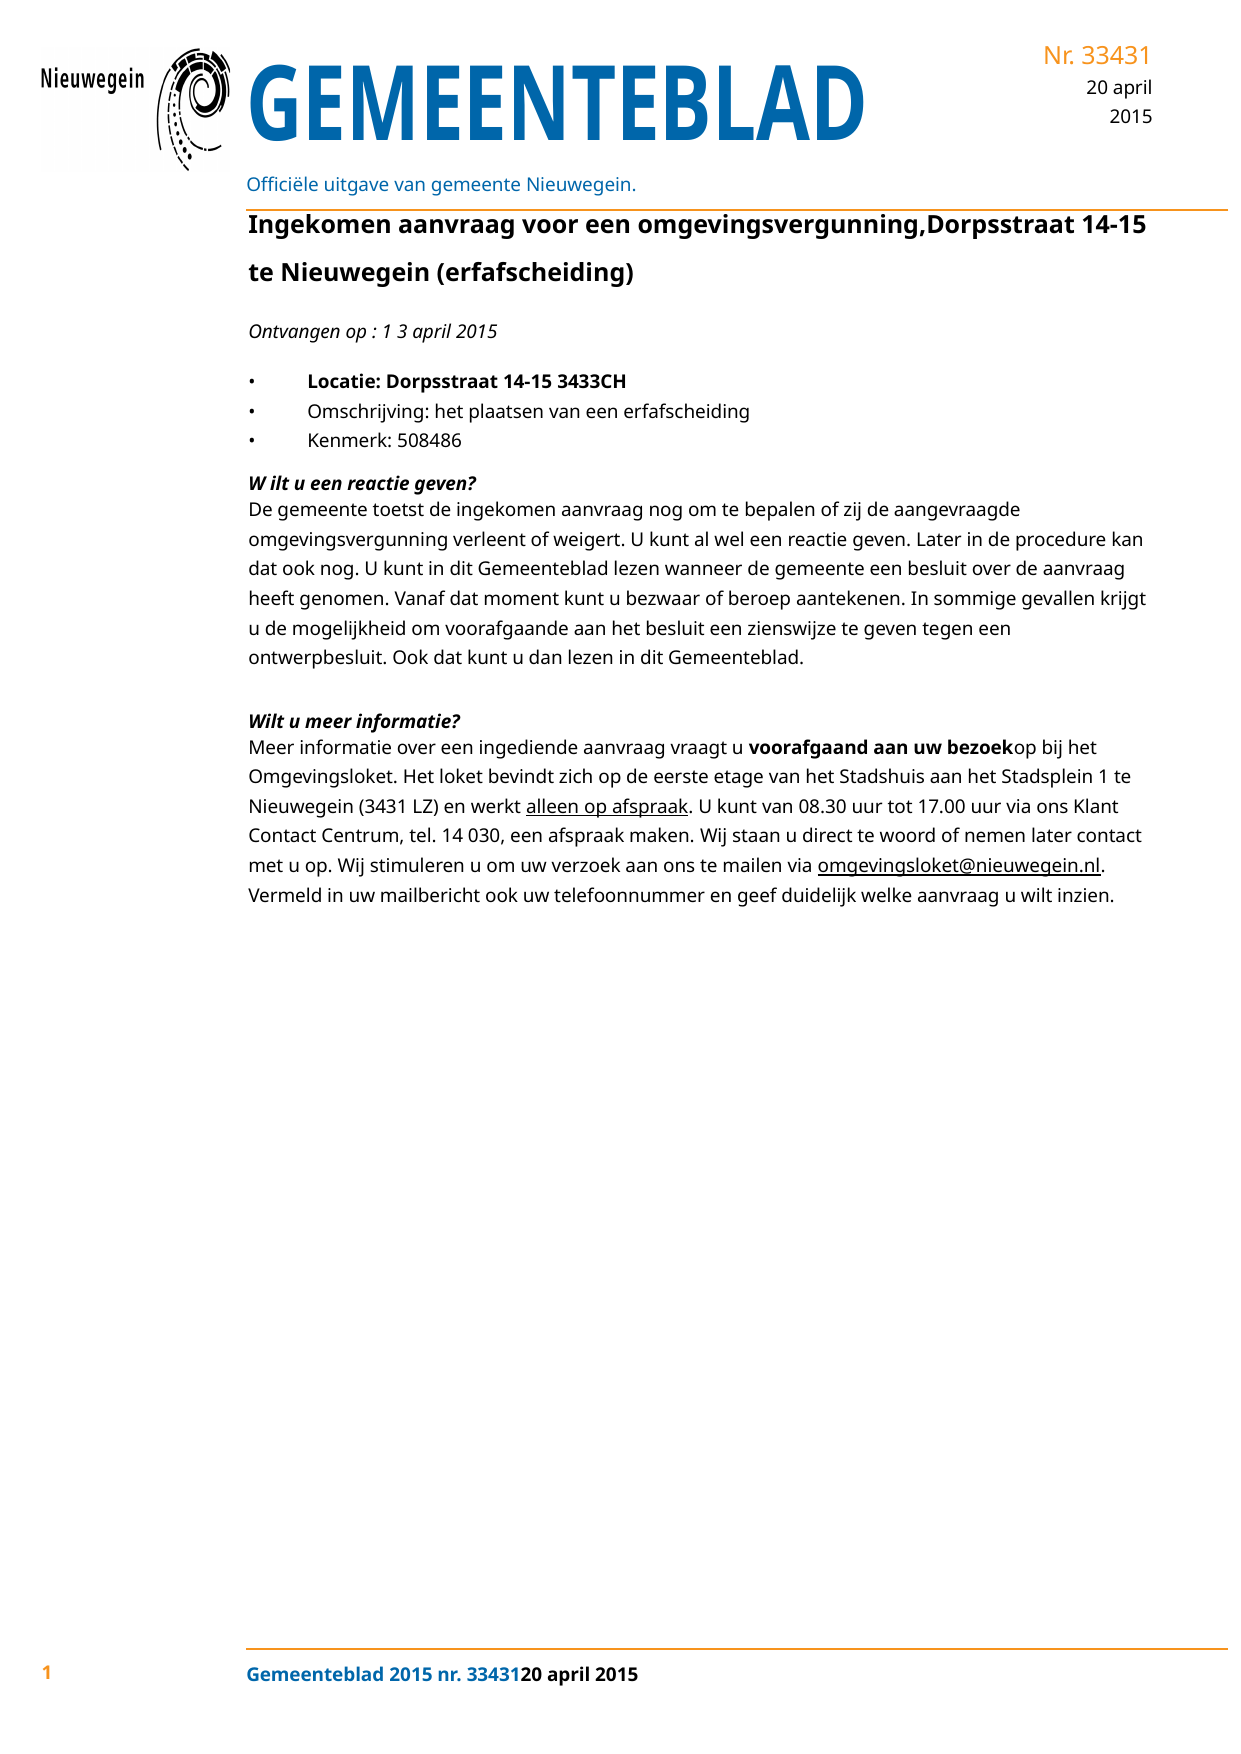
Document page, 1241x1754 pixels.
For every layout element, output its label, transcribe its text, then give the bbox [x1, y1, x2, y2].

picture [41, 47, 231, 172]
text Wilt u meer informatie? [248, 708, 1152, 734]
text De gemeente toetst de ingekomen aanvraag nog om te bepalen of zij de aangevraagde omgevingsvergunning verleent of weigert. U kunt al wel een reactie geven. Later in de procedure kan dat ook nog. U kunt in dit Gemeenteblad lezen wanneer de gemeente een besluit over de aanvraag heeft genomen. Vanaf dat moment kunt u bezwaar of beroep aantekenen. In sommige gevallen krijgt u de mogelijkheid om voorafgaande aan het besluit een zienswijze te geven tegen een ontwerpbesluit. Ook dat kunt u dan lezen in dit Gemeenteblad. [248, 496, 1152, 670]
list Locatie: Dorpsstraat 14-15 3433CH [248, 368, 1152, 394]
text W ilt u een reactie geven? [248, 471, 1152, 496]
list Omschrijving: het plaatsen van een erfafscheiding [248, 398, 1152, 424]
text Meer informatie over een ingediende aanvraag vraagt u voorafgaand aan uw bezoekop bij het Omgevingsloket. Het loket bevindt zich op de eerste etage van het Stadshuis aan het Stadsplein 1 te Nieuwegein (3431 LZ) en werkt alleen op afspraak. U kunt van 08.30 uur tot 17.00 uur via ons Klant Contact Centrum, tel. 14 030, een afspraak maken. Wij staan u direct te woord of nemen later contact met u op. Wij stimuleren u om uw verzoek aan ons te mailen via omgevingsloket@nieuwegein.nl. Vermeld in uw mailbericht ook uw telefoonnummer en geef duidelijk welke aanvraag u wilt inzien. [248, 734, 1152, 908]
text Ontvangen op : 1 3 april 2015 [248, 318, 1152, 344]
list Kenmerk: 508486 [248, 427, 1152, 453]
text Ingekomen aanvraag voor een omgevingsvergunning,Dorpsstraat 14-15 te Nieuwegein (erfafscheiding) [248, 211, 1152, 288]
